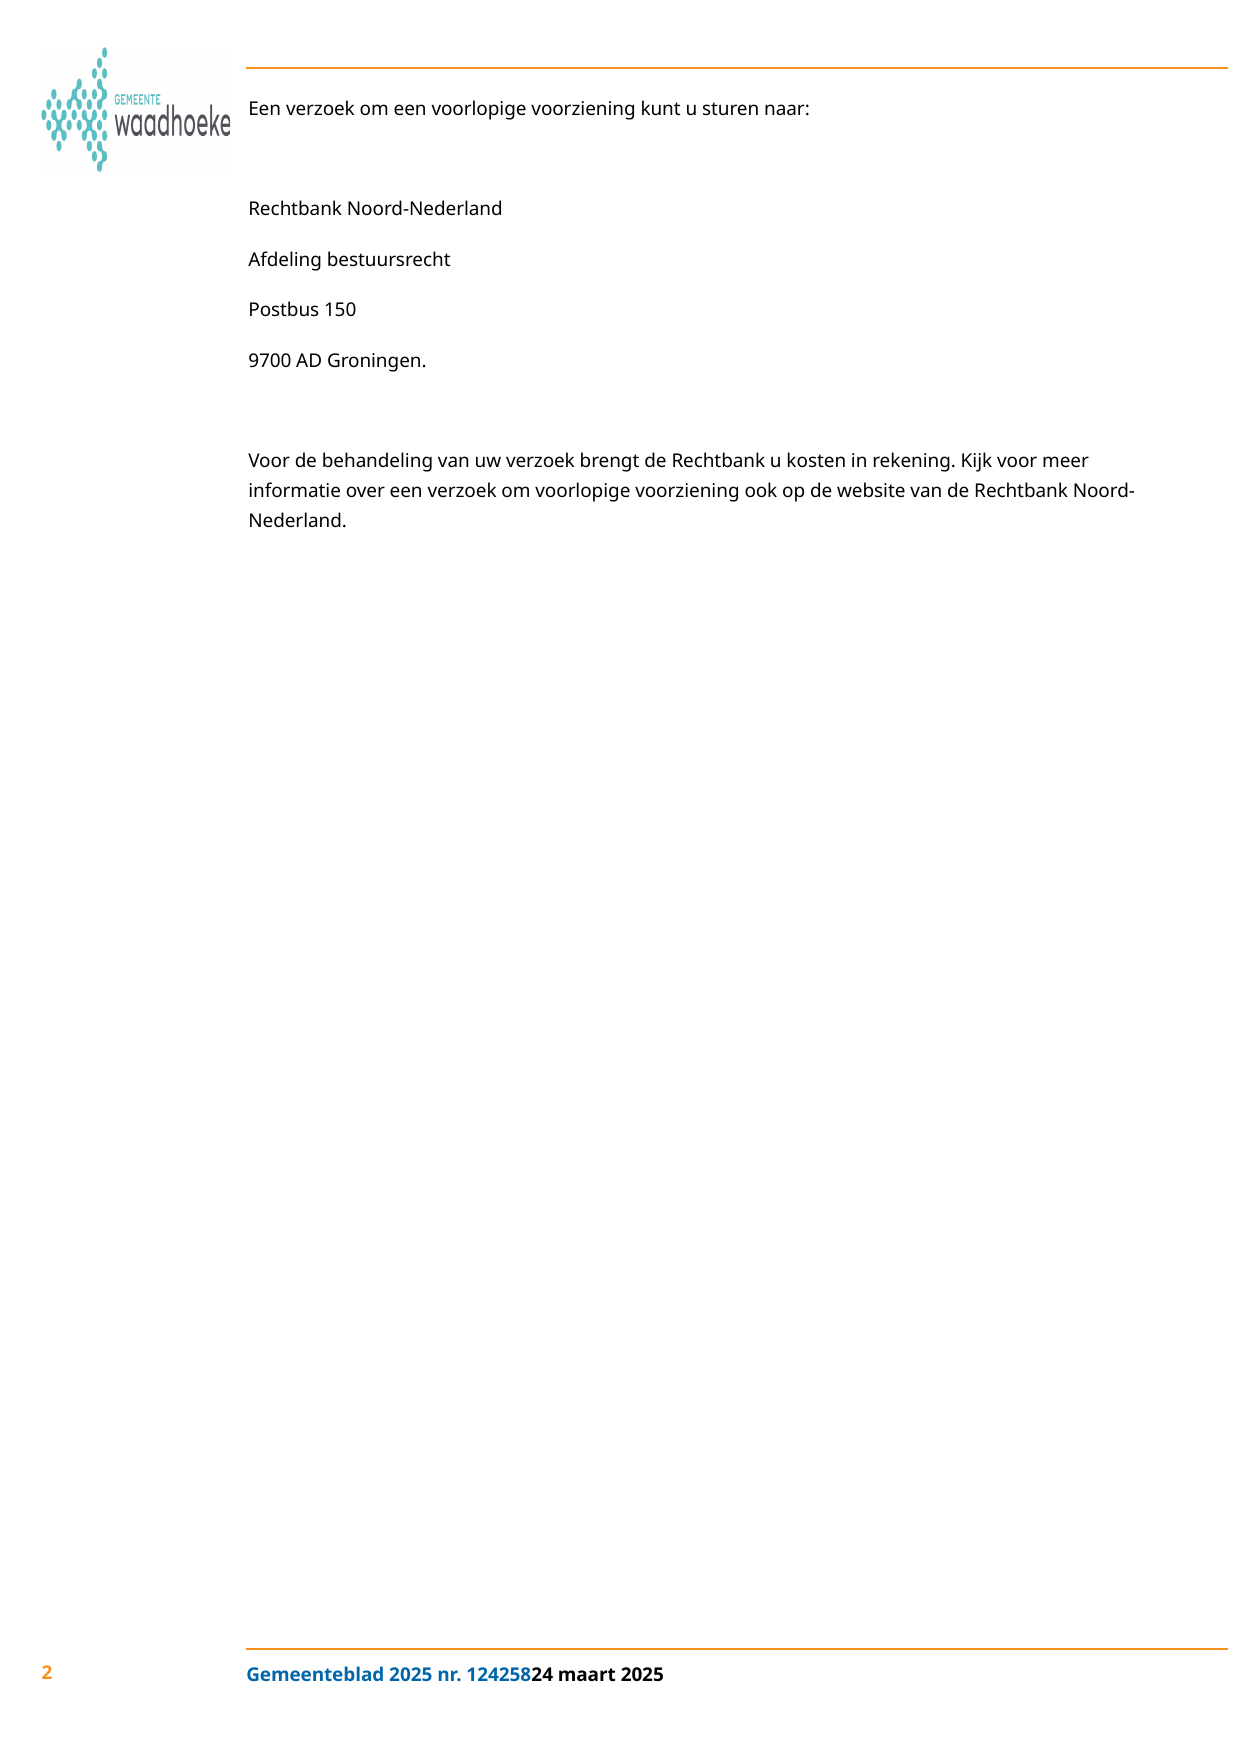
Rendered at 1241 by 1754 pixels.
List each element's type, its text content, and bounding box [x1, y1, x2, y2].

text Voor de behandeling van uw verzoek brengt de Rechtbank u kosten in rekening. Kijk voor meer informatie over een verzoek om voorlopige voorziening ook op de website van de Rechtbank Noord-Nederland. [248, 448, 1152, 533]
picture [41, 47, 231, 172]
text 9700 AD Groningen. [248, 347, 1152, 373]
text Rechtbank Noord-Nederland [248, 196, 1152, 221]
text Een verzoek om een voorlopige voorziening kunt u sturen naar: [248, 95, 1152, 121]
text Afdeling bestuursrecht [248, 246, 1152, 272]
text Postbus 150 [248, 296, 1152, 322]
